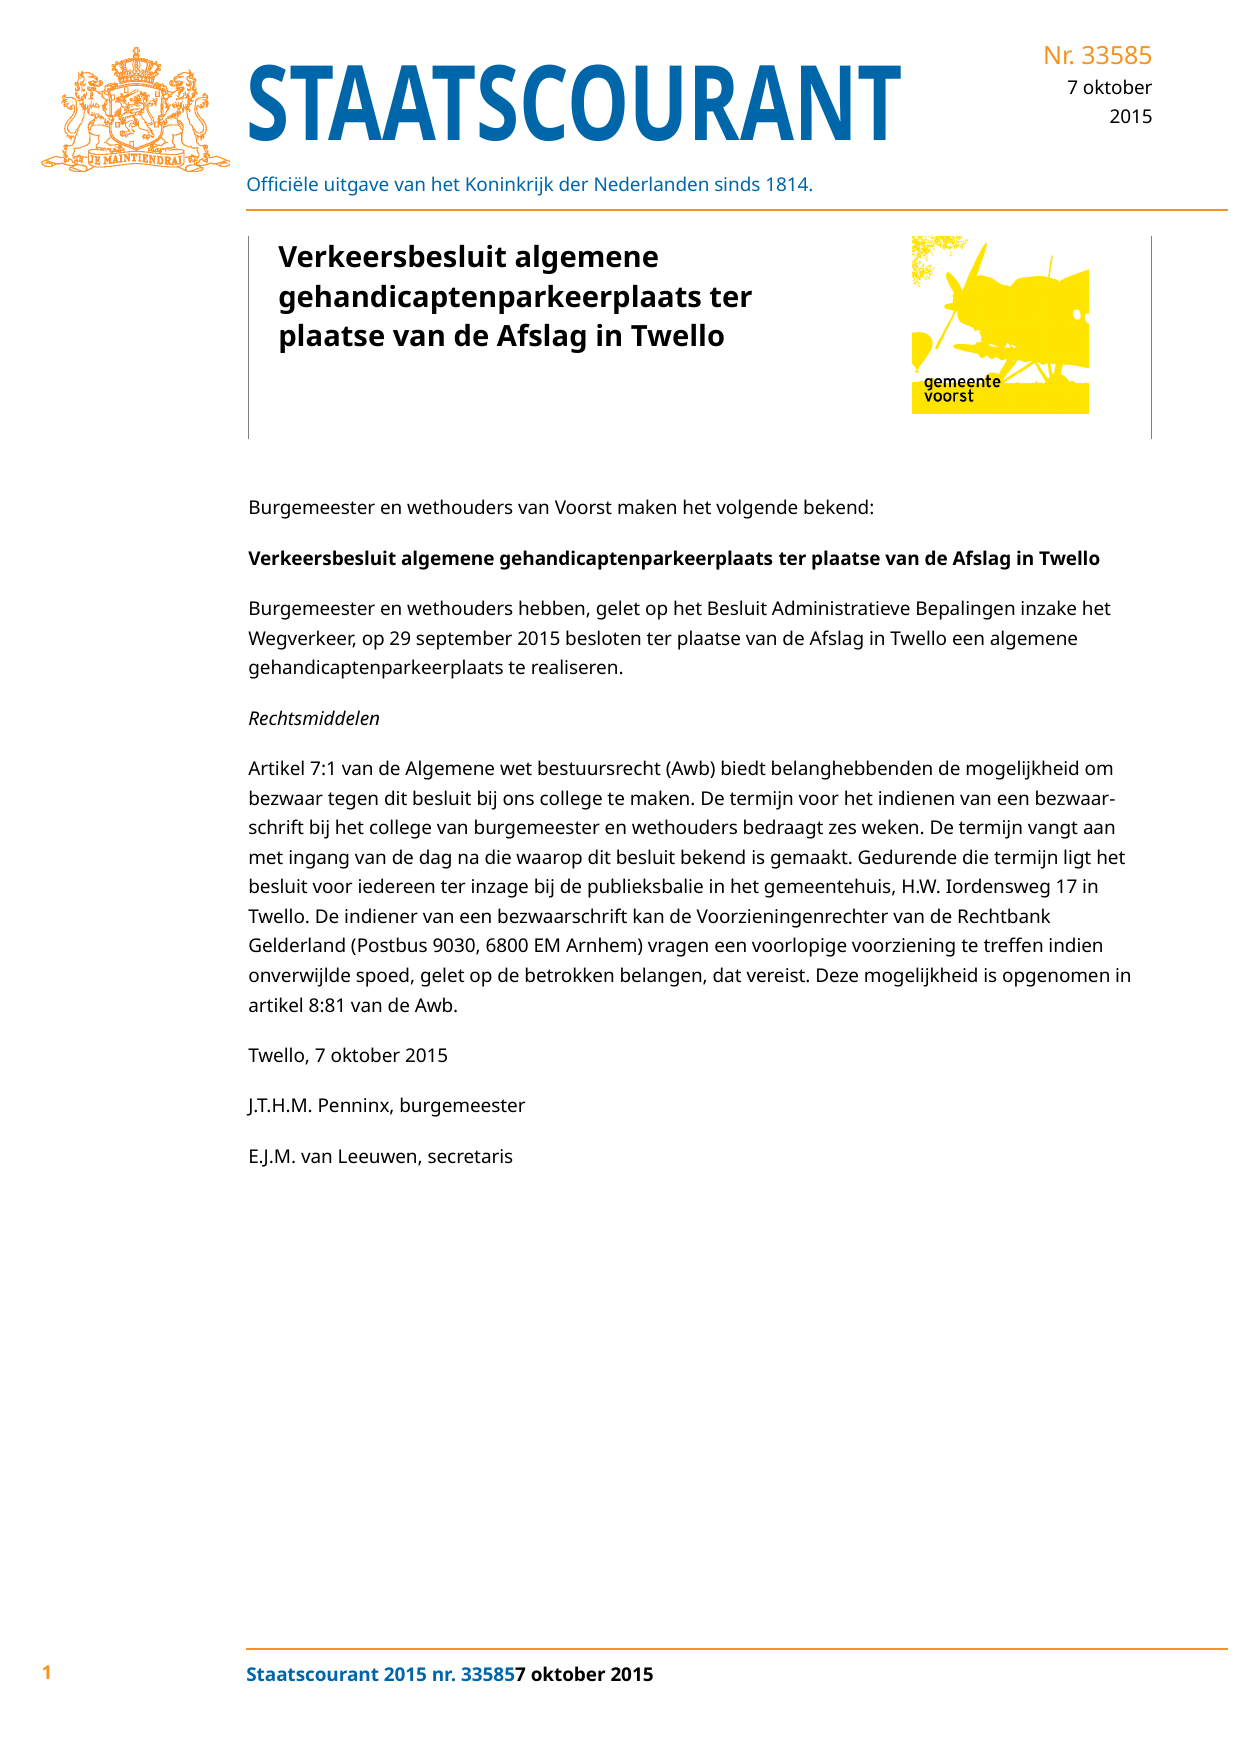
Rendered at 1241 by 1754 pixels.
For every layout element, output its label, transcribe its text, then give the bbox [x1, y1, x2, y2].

text E.J.M. van Leeuwen, secretaris [248, 1143, 1152, 1169]
picture [912, 236, 1090, 414]
text Burgemeester en wethouders van Voorst maken het volgende bekend: [248, 494, 1152, 520]
table_header Verkeersbesluit algemene gehandicaptenparkeerplaats ter plaatse van de Afslag in Twello [249, 236, 850, 439]
text Verkeersbesluit algemene gehandicaptenparkeerplaats ter plaatse van de Afslag in Twello [248, 545, 1152, 571]
table_header [850, 236, 912, 413]
text Burgemeester en wethouders hebben, gelet op het Besluit Administratieve Bepalingen inzake het Wegverkeer, op 29 september 2015 besloten ter plaatse van de Afslag in Twello een algemene gehandicaptenparkeerplaats te realiseren. [248, 595, 1152, 680]
picture [41, 47, 231, 172]
table_header [1090, 236, 1151, 413]
text Twello, 7 oktober 2015 [248, 1042, 1152, 1068]
text J.T.H.M. Penninx, burgemeester [248, 1093, 1152, 1118]
text Rechtsmiddelen [248, 705, 1152, 731]
text Artikel 7:1 van de Algemene wet bestuursrecht (Awb) biedt belanghebbenden de mogelijkheid om bezwaar tegen dit besluit bij ons college te maken. De termijn voor het indienen van een bezwaar-schrift bij het college van burgemeester en wethouders bedraagt zes weken. De termijn vangt aan met ingang van de dag na die waarop dit besluit bekend is gemaakt. Gedurende die termijn ligt het besluit voor iedereen ter inzage bij de publieksbalie in het gemeentehuis, H.W. Iordensweg 17 in Twello. De indiener van een bezwaarschrift kan de Voorzieningenrechter van de Rechtbank Gelderland (Postbus 9030, 6800 EM Arnhem) vragen een voorlopige voorziening te treffen indien onverwijlde spoed, gelet op de betrokken belangen, dat vereist. Deze mogelijkheid is opgenomen in artikel 8:81 van de Awb. [248, 755, 1152, 1018]
table_header [850, 414, 1151, 439]
